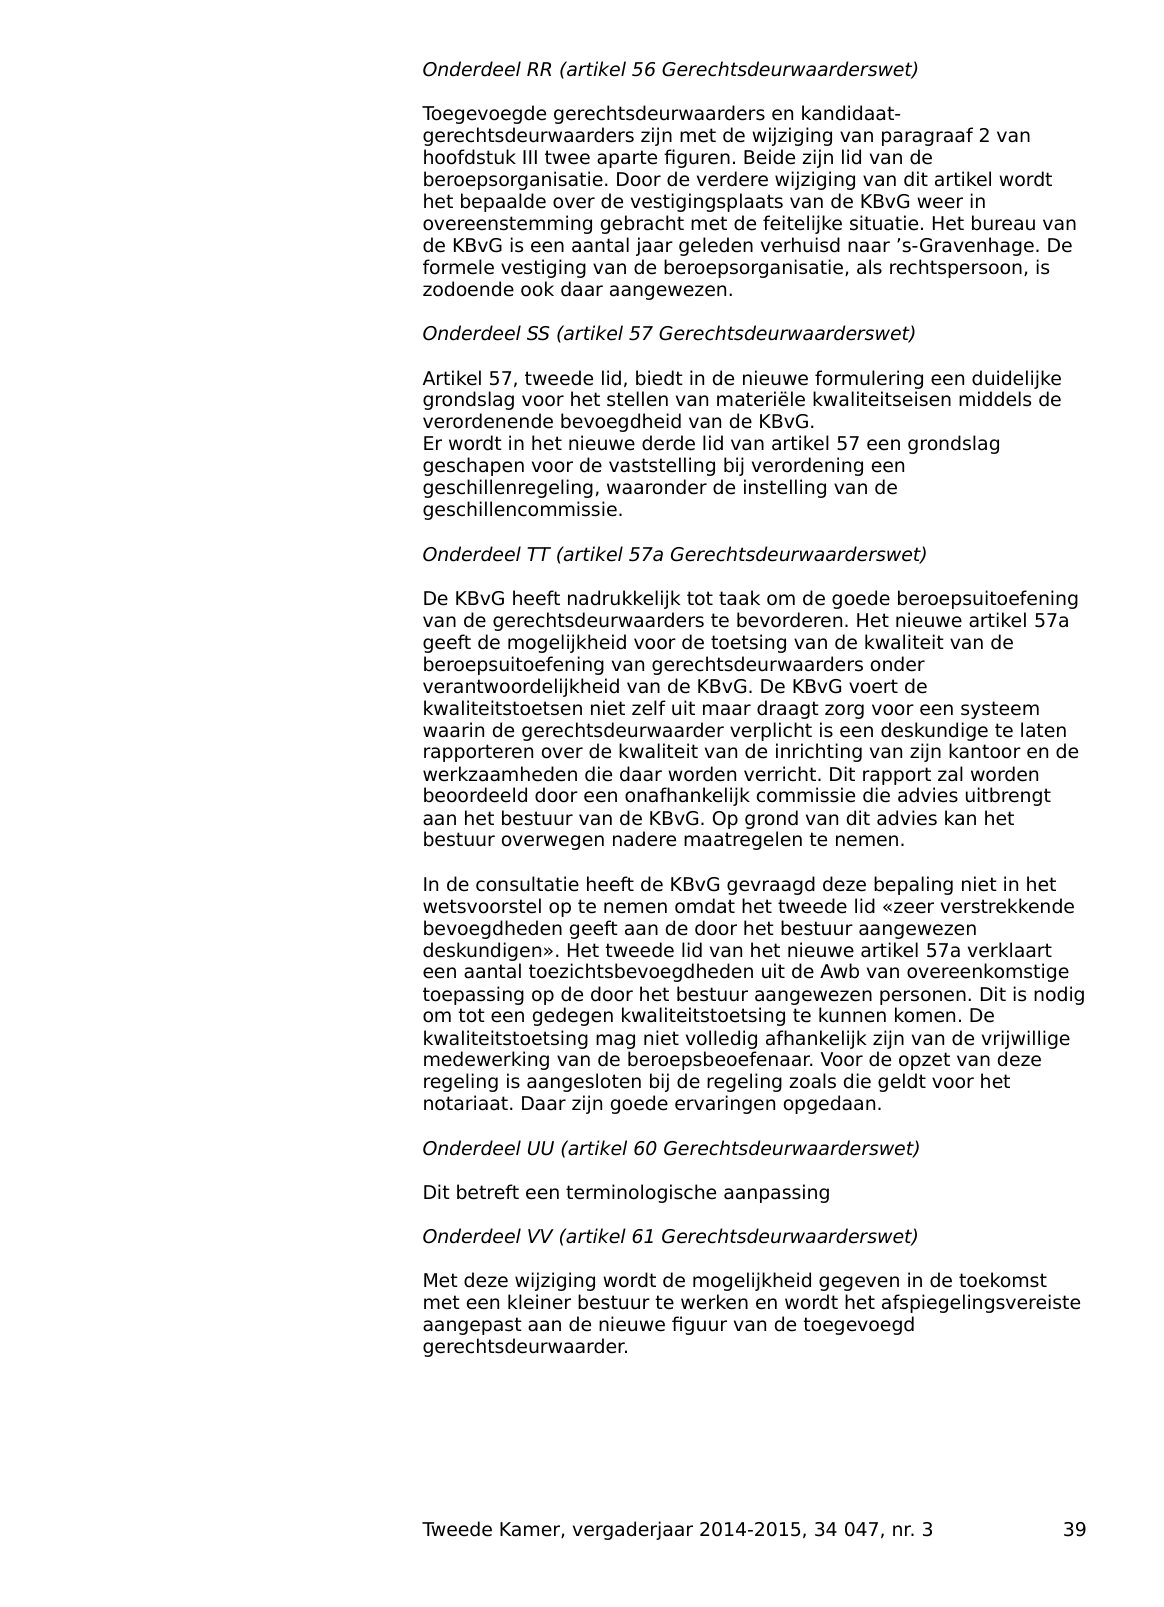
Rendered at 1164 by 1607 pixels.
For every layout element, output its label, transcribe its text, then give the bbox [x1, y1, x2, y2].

subtitle Onderdeel RR (artikel 56 Gerechtsdeurwaarderswet) [422, 59, 1087, 81]
text Dit betreft een terminologische aanpassing [422, 1182, 1087, 1204]
text Toegevoegde gerechtsdeurwaarders en kandidaat-gerechtsdeurwaarders zijn met de wijziging van paragraaf 2 van hoofdstuk III twee aparte figuren. Beide zijn lid van de beroepsorganisatie. Door de verdere wijziging van dit artikel wordt het bepaalde over de vestigingsplaats van de KBvG weer in overeenstemming gebracht met de feitelijke situatie. Het bureau van de KBvG is een aantal jaar geleden verhuisd naar ’s-Gravenhage. De formele vestiging van de beroepsorganisatie, als rechtspersoon, is zodoende ook daar aangewezen. [422, 103, 1087, 301]
text Met deze wijziging wordt de mogelijkheid gegeven in de toekomst met een kleiner bestuur te werken en wordt het afspiegelingsvereiste aangepast aan de nieuwe figuur van de toegevoegd gerechtsdeurwaarder. [422, 1270, 1087, 1358]
text De KBvG heeft nadrukkelijk tot taak om de goede beroepsuitoefening van de gerechtsdeurwaarders te bevorderen. Het nieuwe artikel 57a geeft de mogelijkheid voor de toetsing van de kwaliteit van de beroepsuitoefening van gerechtsdeurwaarders onder verantwoordelijkheid van de KBvG. De KBvG voert de kwaliteitstoetsen niet zelf uit maar draagt zorg voor een systeem waarin de gerechtsdeurwaarder verplicht is een deskundige te laten rapporteren over de kwaliteit van de inrichting van zijn kantoor en de werkzaamheden die daar worden verricht. Dit rapport zal worden beoordeeld door een onafhankelijk commissie die advies uitbrengt aan het bestuur van de KBvG. Op grond van dit advies kan het bestuur overwegen nadere maatregelen te nemen. [422, 588, 1087, 851]
subtitle Onderdeel UU (artikel 60 Gerechtsdeurwaarderswet) [422, 1137, 1087, 1159]
text Er wordt in het nieuwe derde lid van artikel 57 een grondslag geschapen voor de vaststelling bij verordening een geschillenregeling, waaronder de instelling van de geschillencommissie. [422, 433, 1087, 521]
subtitle Onderdeel VV (artikel 61 Gerechtsdeurwaarderswet) [422, 1226, 1087, 1248]
subtitle Onderdeel SS (artikel 57 Gerechtsdeurwaarderswet) [422, 323, 1087, 345]
text Artikel 57, tweede lid, biedt in de nieuwe formulering een duidelijke grondslag voor het stellen van materiële kwaliteitseisen middels de verordenende bevoegdheid van de KBvG. [422, 367, 1087, 433]
text In de consultatie heeft de KBvG gevraagd deze bepaling niet in het wetsvoorstel op te nemen omdat het tweede lid «zeer verstrekkende bevoegdheden geeft aan de door het bestuur aangewezen deskundigen». Het tweede lid van het nieuwe artikel 57a verklaart een aantal toezichtsbevoegdheden uit de Awb van overeenkomstige toepassing op de door het bestuur aangewezen personen. Dit is nodig om tot een gedegen kwaliteitstoetsing te kunnen komen. De kwaliteitstoetsing mag niet volledig afhankelijk zijn van de vrijwillige medewerking van de beroepsbeoefenaar. Voor de opzet van deze regeling is aangesloten bij de regeling zoals die geldt voor het notariaat. Daar zijn goede ervaringen opgedaan. [422, 873, 1087, 1115]
subtitle Onderdeel TT (artikel 57a Gerechtsdeurwaarderswet) [422, 543, 1087, 565]
